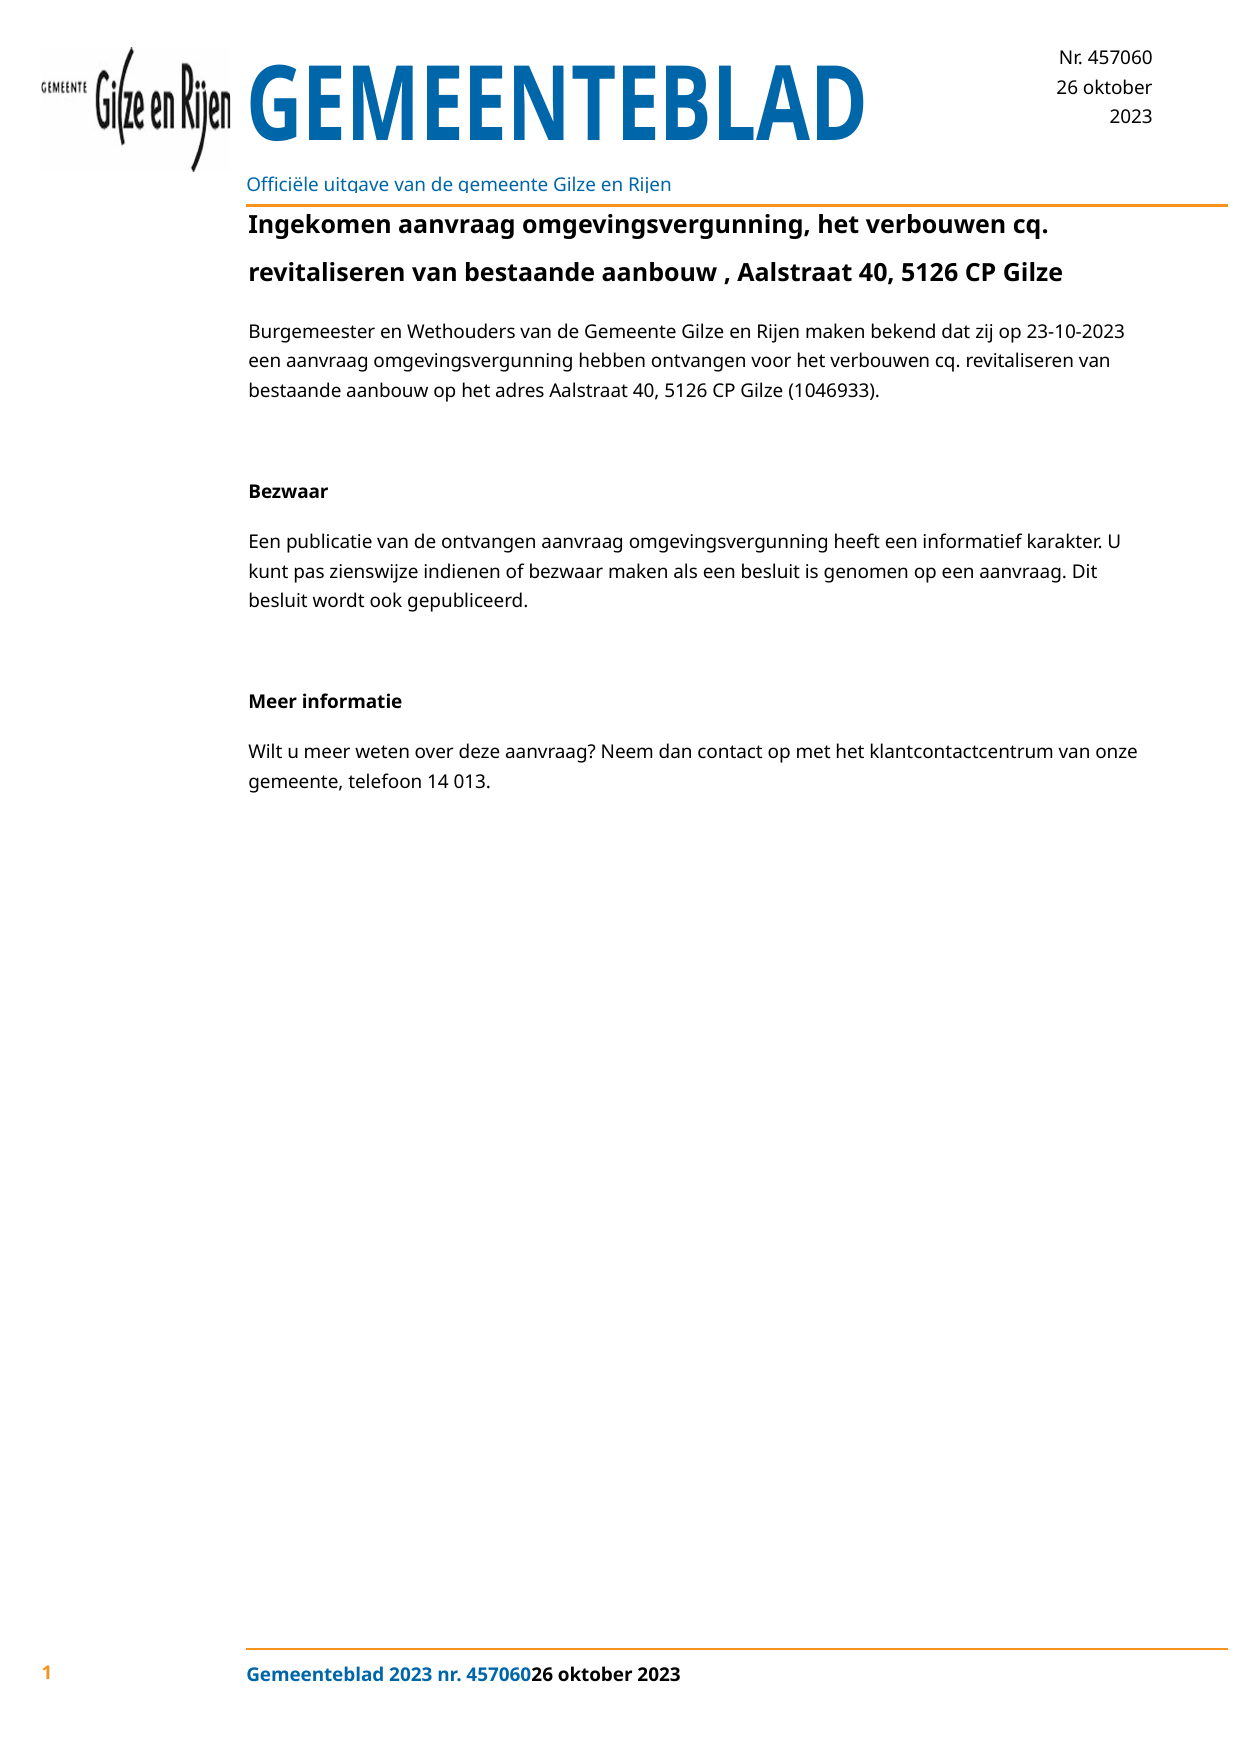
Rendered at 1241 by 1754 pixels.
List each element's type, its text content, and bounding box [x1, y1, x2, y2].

text Bezwaar [248, 478, 1152, 504]
text Burgemeester en Wethouders van de Gemeente Gilze en Rijen maken bekend dat zij op 23-10-2023 een aanvraag omgevingsvergunning hebben ontvangen voor het verbouwen cq. revitaliseren van bestaande aanbouw op het adres Aalstraat 40, 5126 CP Gilze (1046933). [248, 318, 1152, 403]
text Meer informatie [248, 688, 1152, 714]
text Ingekomen aanvraag omgevingsvergunning, het verbouwen cq. revitaliseren van bestaande aanbouw , Aalstraat 40, 5126 CP Gilze [248, 207, 1152, 288]
text Een publicatie van de ontvangen aanvraag omgevingsvergunning heeft een informatief karakter. U kunt pas zienswijze indienen of bezwaar maken als een besluit is genomen op een aanvraag. Dit besluit wordt ook gepubliceerd. [248, 528, 1152, 613]
text Wilt u meer weten over deze aanvraag? Neem dan contact op met het klantcontactcentrum van onze gemeente, telefoon 14 013. [248, 739, 1152, 794]
picture [41, 47, 231, 172]
